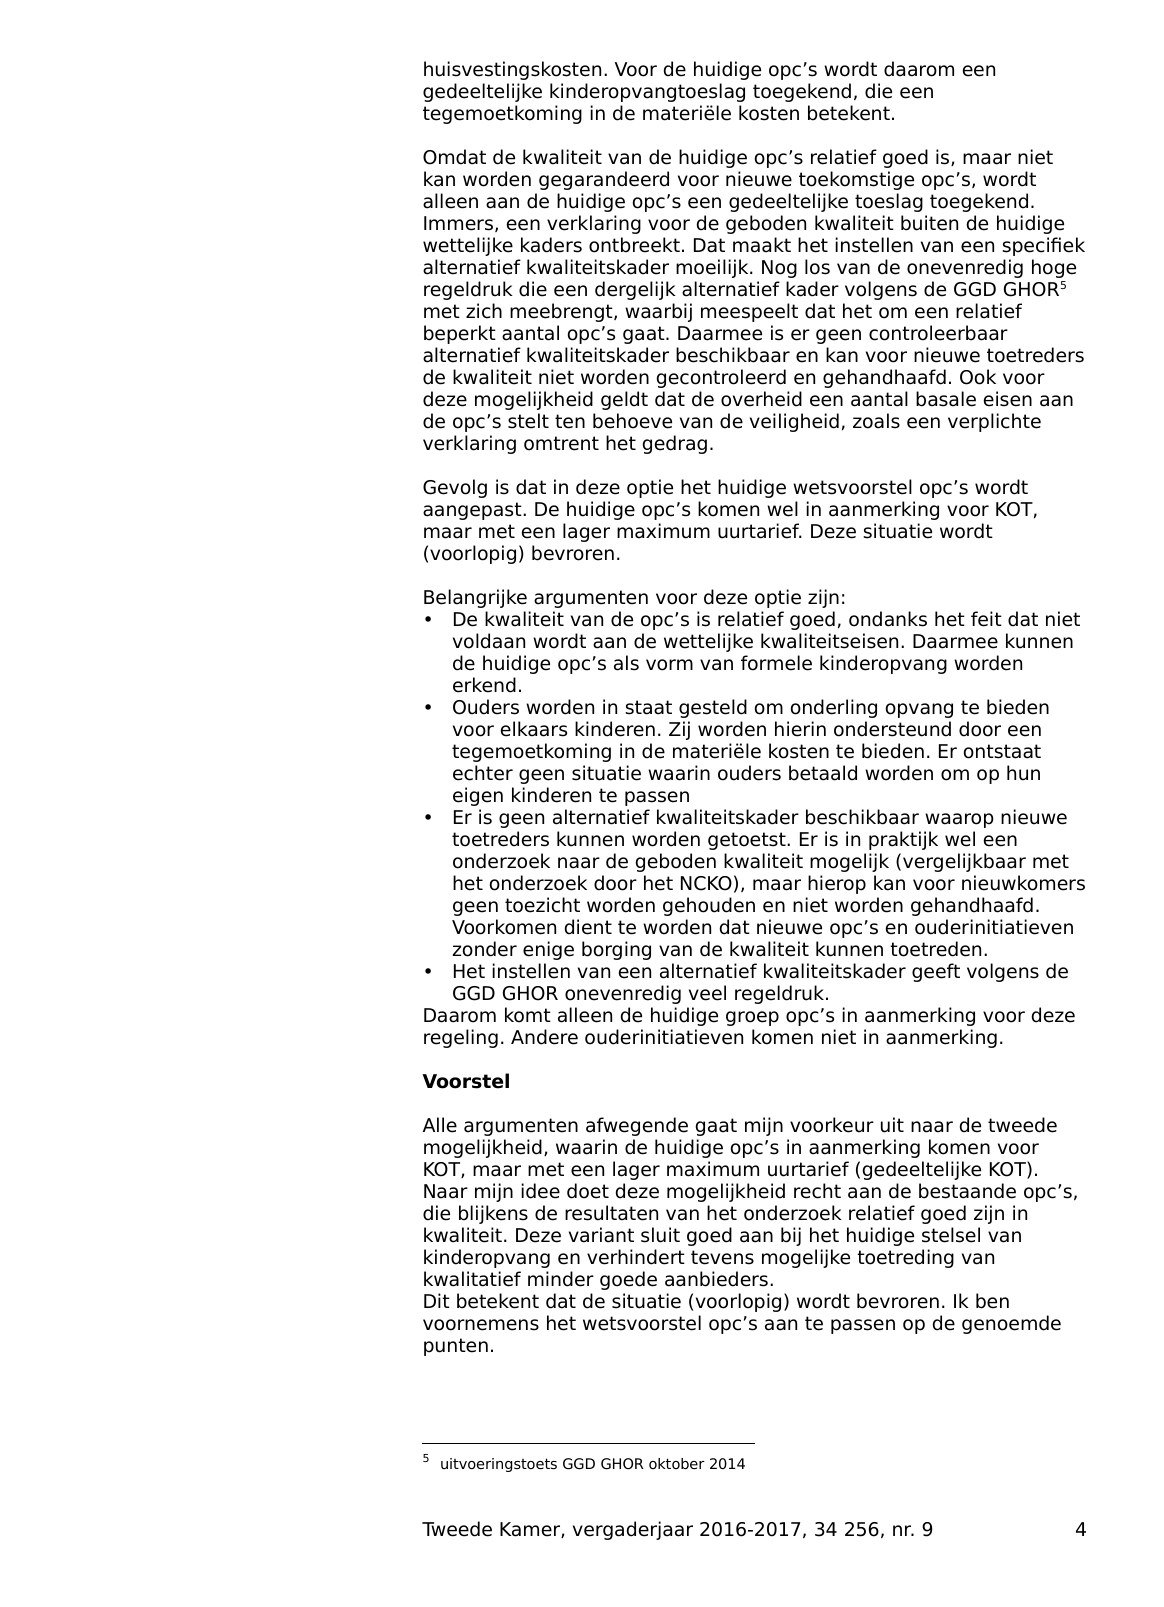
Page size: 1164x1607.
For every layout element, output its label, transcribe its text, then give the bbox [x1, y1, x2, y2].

text • Er is geen alternatief kwaliteitskader beschikbaar waarop nieuwe toetreders kunnen worden getoetst. Er is in praktijk wel een onderzoek naar de geboden kwaliteit mogelijk (vergelijkbaar met het onderzoek door het NCKO), maar hierop kan voor nieuwkomers geen toezicht worden gehouden en niet worden gehandhaafd. Voorkomen dient te worden dat nieuwe opc’s en ouderinitiatieven zonder enige borging van de kwaliteit kunnen toetreden. [422, 807, 1087, 961]
text Dit betekent dat de situatie (voorlopig) wordt bevroren. Ik ben voornemens het wetsvoorstel opc’s aan te passen op de genoemde punten. [422, 1291, 1087, 1357]
text • Ouders worden in staat gesteld om onderling opvang te bieden voor elkaars kinderen. Zij worden hierin ondersteund door een tegemoetkoming in de materiële kosten te bieden. Er ontstaat echter geen situatie waarin ouders betaald worden om op hun eigen kinderen te passen [422, 697, 1087, 807]
text uitvoeringstoets GGD GHOR oktober 2014 [422, 1452, 1087, 1474]
text Alle argumenten afwegende gaat mijn voorkeur uit naar de tweede mogelijkheid, waarin de huidige opc’s in aanmerking komen voor KOT, maar met een lager maximum uurtarief (gedeeltelijke KOT). Naar mijn idee doet deze mogelijkheid recht aan de bestaande opc’s, die blijkens de resultaten van het onderzoek relatief goed zijn in kwaliteit. Deze variant sluit goed aan bij het huidige stelsel van kinderopvang en verhindert tevens mogelijke toetreding van kwalitatief minder goede aanbieders. [422, 1115, 1087, 1291]
text • De kwaliteit van de opc’s is relatief goed, ondanks het feit dat niet voldaan wordt aan de wettelijke kwaliteitseisen. Daarmee kunnen de huidige opc’s als vorm van formele kinderopvang worden erkend. [422, 609, 1087, 697]
text Daarom komt alleen de huidige groep opc’s in aanmerking voor deze regeling. Andere ouderinitiatieven komen niet in aanmerking. [422, 1005, 1087, 1049]
text huisvestingskosten. Voor de huidige opc’s wordt daarom een gedeeltelijke kinderopvangtoeslag toegekend, die een tegemoetkoming in de materiële kosten betekent. [422, 59, 1087, 125]
text Gevolg is dat in deze optie het huidige wetsvoorstel opc’s wordt aangepast. De huidige opc’s komen wel in aanmerking voor KOT, maar met een lager maximum uurtarief. Deze situatie wordt (voorlopig) bevroren. [422, 477, 1087, 565]
text • Het instellen van een alternatief kwaliteitskader geeft volgens de GGD GHOR onevenredig veel regeldruk. [422, 961, 1087, 1005]
text Belangrijke argumenten voor deze optie zijn: [422, 587, 1087, 609]
subtitle Voorstel [422, 1071, 1087, 1093]
text Omdat de kwaliteit van de huidige opc’s relatief goed is, maar niet kan worden gegarandeerd voor nieuwe toekomstige opc’s, wordt alleen aan de huidige opc’s een gedeeltelijke toeslag toegekend. Immers, een verklaring voor de geboden kwaliteit buiten de huidige wettelijke kaders ontbreekt. Dat maakt het instellen van een specifiek alternatief kwaliteitskader moeilijk. Nog los van de onevenredig hoge regeldruk die een dergelijk alternatief kader volgens de GGD GHOR met zich meebrengt, waarbij meespeelt dat het om een relatief beperkt aantal opc’s gaat. Daarmee is er geen controleerbaar alternatief kwaliteitskader beschikbaar en kan voor nieuwe toetreders de kwaliteit niet worden gecontroleerd en gehandhaafd. Ook voor deze mogelijkheid geldt dat de overheid een aantal basale eisen aan de opc’s stelt ten behoeve van de veiligheid, zoals een verplichte verklaring omtrent het gedrag. [422, 147, 1087, 455]
